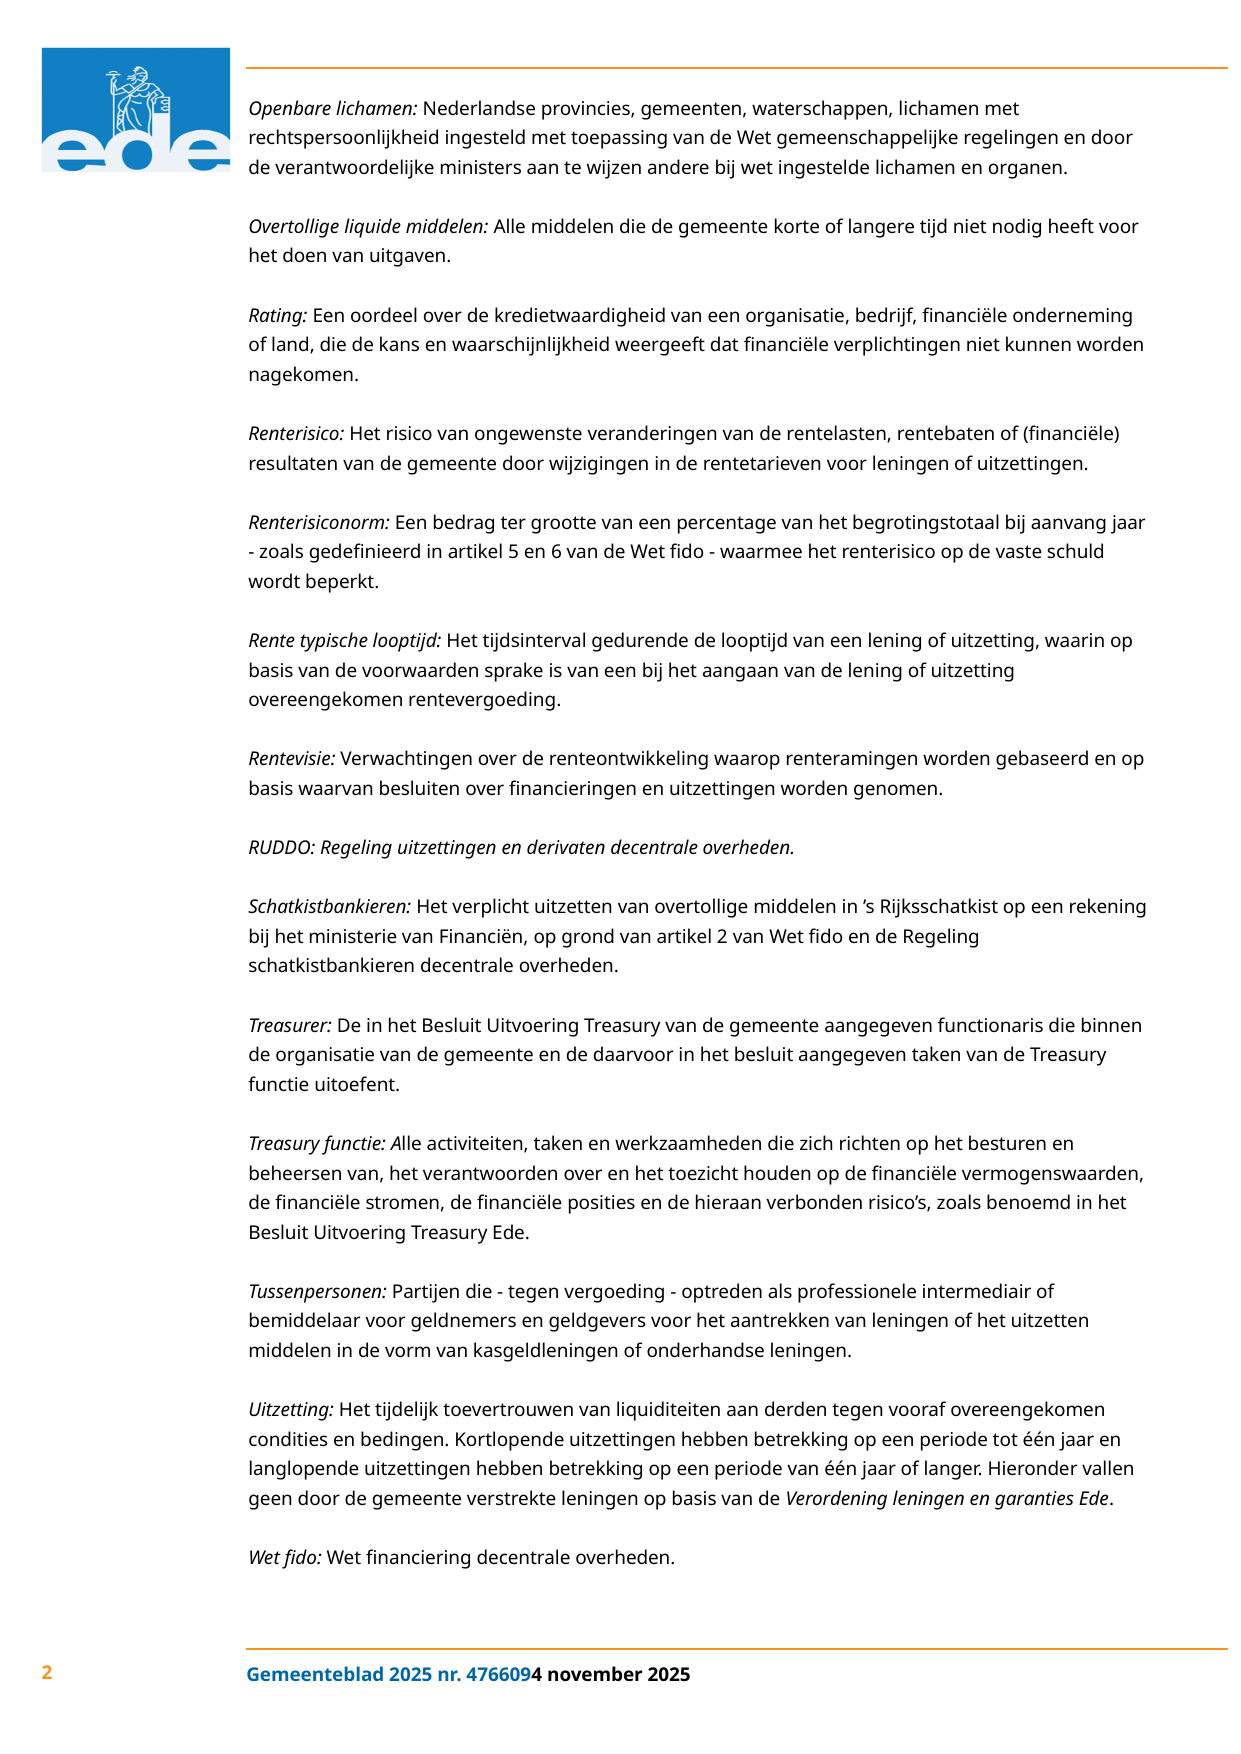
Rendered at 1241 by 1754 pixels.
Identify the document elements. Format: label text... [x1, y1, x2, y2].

text Renterisico: Het risico van ongewenste veranderingen van de rentelasten, rentebaten of (financiële) resultaten van de gemeente door wijzigingen in de rentetarieven voor leningen of uitzettingen. [248, 420, 1152, 476]
text Renterisiconorm: Een bedrag ter grootte van een percentage van het begrotingstotaal bij aanvang jaar - zoals gedefinieerd in artikel 5 en 6 van de Wet fido - waarmee het renterisico op de vaste schuld wordt beperkt. [248, 509, 1152, 594]
text Rating: Een oordeel over de kredietwaardigheid van een organisatie, bedrijf, financiële onderneming of land, die de kans en waarschijnlijkheid weergeeft dat financiële verplichtingen niet kunnen worden nagekomen. [248, 302, 1152, 387]
text RUDDO: Regeling uitzettingen en derivaten decentrale overheden. [248, 834, 1152, 860]
text Openbare lichamen: Nederlandse provincies, gemeenten, waterschappen, lichamen met rechtspersoonlijkheid ingesteld met toepassing van de Wet gemeenschappelijke regelingen en door de verantwoordelijke ministers aan te wijzen andere bij wet ingestelde lichamen en organen. [248, 95, 1152, 180]
text Treasurer: De in het Besluit Uitvoering Treasury van de gemeente aangegeven functionaris die binnen de organisatie van de gemeente en de daarvoor in het besluit aangegeven taken van de Treasury functie uitoefent. [248, 1012, 1152, 1097]
text Schatkistbankieren: Het verplicht uitzetten van overtollige middelen in ’s Rijksschatkist op een rekening bij het ministerie van Financiën, op grond van artikel 2 van Wet fido en de Regeling schatkistbankieren decentrale overheden. [248, 893, 1152, 978]
text Overtollige liquide middelen: Alle middelen die de gemeente korte of langere tijd niet nodig heeft voor het doen van uitgaven. [248, 213, 1152, 268]
text Tussenpersonen: Partijen die - tegen vergoeding - optreden als professionele intermediair of bemiddelaar voor geldnemers en geldgevers voor het aantrekken van leningen of het uitzetten middelen in de vorm van kasgeldleningen of onderhandse leningen. [248, 1278, 1152, 1363]
text Rentevisie: Verwachtingen over de renteontwikkeling waarop renteramingen worden gebaseerd en op basis waarvan besluiten over financieringen en uitzettingen worden genomen. [248, 746, 1152, 801]
text Uitzetting: Het tijdelijk toevertrouwen van liquiditeiten aan derden tegen vooraf overeengekomen condities en bedingen. Kortlopende uitzettingen hebben betrekking op een periode tot één jaar en langlopende uitzettingen hebben betrekking op een periode van één jaar of langer. Hieronder vallen geen door de gemeente verstrekte leningen op basis van de Verordening leningen en garanties Ede. [248, 1396, 1152, 1511]
text Rente typische looptijd: Het tijdsinterval gedurende de looptijd van een lening of uitzetting, waarin op basis van de voorwaarden sprake is van een bij het aangaan van de lening of uitzetting overeengekomen rentevergoeding. [248, 627, 1152, 712]
text Wet fido: Wet financiering decentrale overheden. [248, 1544, 1152, 1570]
text Treasury functie: Alle activiteiten, taken en werkzaamheden die zich richten op het besturen en beheersen van, het verantwoorden over en het toezicht houden op de financiële vermogenswaarden, de financiële stromen, de financiële posities en de hieraan verbonden risico’s, zoals benoemd in het Besluit Uitvoering Treasury Ede. [248, 1130, 1152, 1245]
picture [41, 47, 231, 172]
